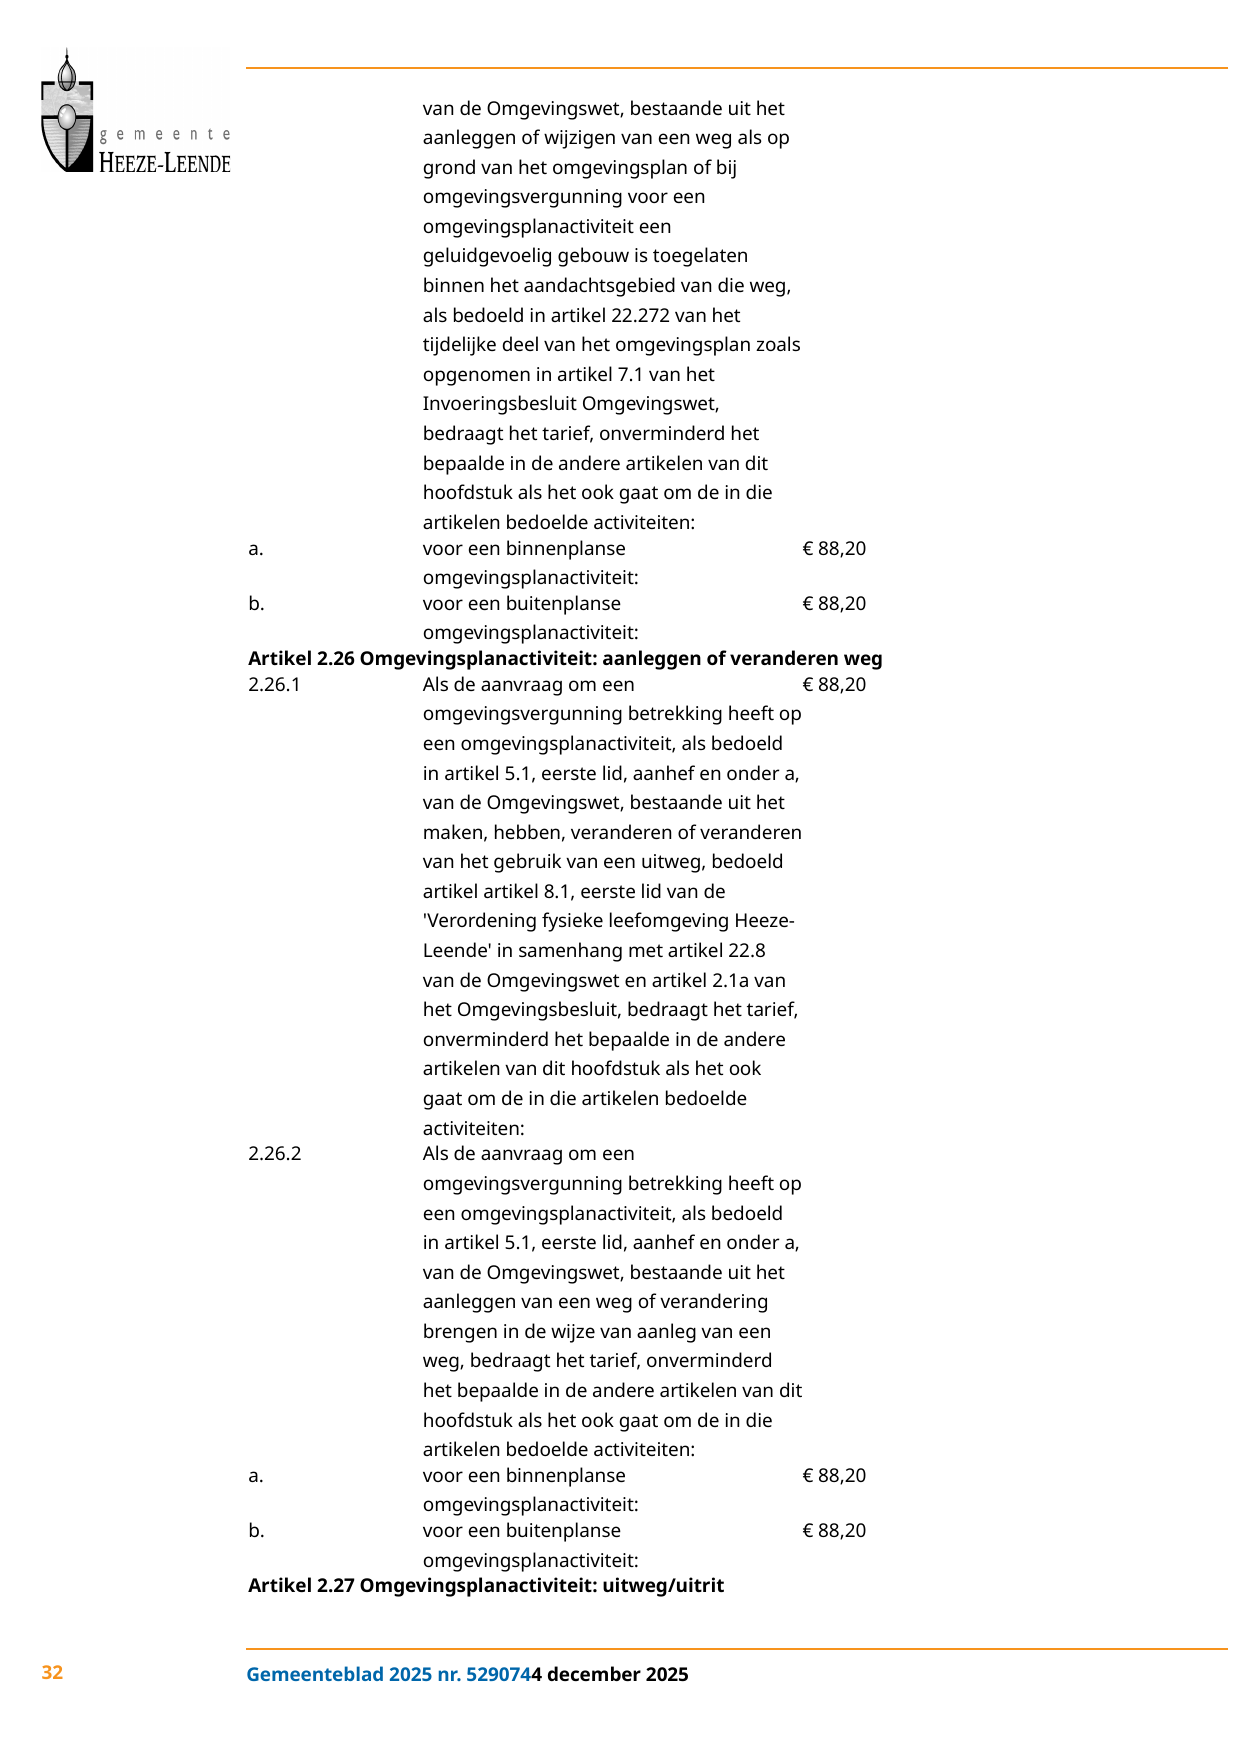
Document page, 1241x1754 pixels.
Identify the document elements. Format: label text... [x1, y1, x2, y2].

picture [41, 47, 231, 172]
table_cell [248, 95, 423, 535]
table_cell [977, 95, 1152, 535]
table_cell [977, 1141, 1152, 1462]
table_cell € 88,20 [802, 535, 977, 590]
table_cell € 88,20 [802, 1462, 977, 1517]
table_cell voor een buitenplanse omgevingsplanactiviteit: [423, 1518, 802, 1573]
table_cell [977, 590, 1152, 645]
table_cell € 88,20 [802, 590, 977, 645]
table_cell [802, 95, 977, 535]
table_cell € 88,20 [802, 1518, 977, 1573]
table_cell Als de aanvraag om een omgevingsvergunning betrekking heeft op een omgevingsplanactiviteit, als bedoeld in artikel 5.1, eerste lid, aanhef en onder a, van de Omgevingswet, bestaande uit het aanleggen van een weg of verandering brengen in de wijze van aanleg van een weg, bedraagt het tarief, onverminderd het bepaalde in de andere artikelen van dit hoofdstuk als het ook gaat om de in die artikelen bedoelde activiteiten: [423, 1141, 802, 1462]
table_cell Artikel 2.27 Omgevingsplanactiviteit: uitweg/uitrit [248, 1573, 977, 1598]
table_cell [802, 1141, 977, 1462]
table_cell a. [248, 535, 423, 590]
table_cell 2.26.1 [248, 671, 423, 1141]
table_cell b. [248, 1518, 423, 1573]
table_cell voor een binnenplanse omgevingsplanactiviteit: [423, 535, 802, 590]
table_cell van de Omgevingswet, bestaande uit het aanleggen of wijzigen van een weg als op grond van het omgevingsplan of bij omgevingsvergunning voor een omgevingsplanactiviteit een geluidgevoelig gebouw is toegelaten binnen het aandachtsgebied van die weg, als bedoeld in artikel 22.272 van het tijdelijke deel van het omgevingsplan zoals opgenomen in artikel 7.1 van het Invoeringsbesluit Omgevingswet, bedraagt het tarief, onverminderd het bepaalde in de andere artikelen van dit hoofdstuk als het ook gaat om de in die artikelen bedoelde activiteiten: [423, 95, 802, 535]
table_cell Artikel 2.26 Omgevingsplanactiviteit: aanleggen of veranderen weg [248, 645, 977, 671]
table_cell [977, 671, 1152, 1141]
table_cell 2.26.2 [248, 1141, 423, 1462]
table_cell a. [248, 1462, 423, 1517]
table_cell voor een binnenplanse omgevingsplanactiviteit: [423, 1462, 802, 1517]
table_cell [977, 1518, 1152, 1573]
table_cell Als de aanvraag om een omgevingsvergunning betrekking heeft op een omgevingsplanactiviteit, als bedoeld in artikel 5.1, eerste lid, aanhef en onder a, van de Omgevingswet, bestaande uit het maken, hebben, veranderen of veranderen van het gebruik van een uitweg, bedoeld artikel artikel 8.1, eerste lid van de 'Verordening fysieke leefomgeving Heeze-Leende' in samenhang met artikel 22.8 van de Omgevingswet en artikel 2.1a van het Omgevingsbesluit, bedraagt het tarief, onverminderd het bepaalde in de andere artikelen van dit hoofdstuk als het ook gaat om de in die artikelen bedoelde activiteiten: [423, 671, 802, 1141]
table_cell € 88,20 [802, 671, 977, 1141]
table_cell voor een buitenplanse omgevingsplanactiviteit: [423, 590, 802, 645]
table_cell b. [248, 590, 423, 645]
table_cell [977, 535, 1152, 590]
table_cell [977, 1462, 1152, 1517]
